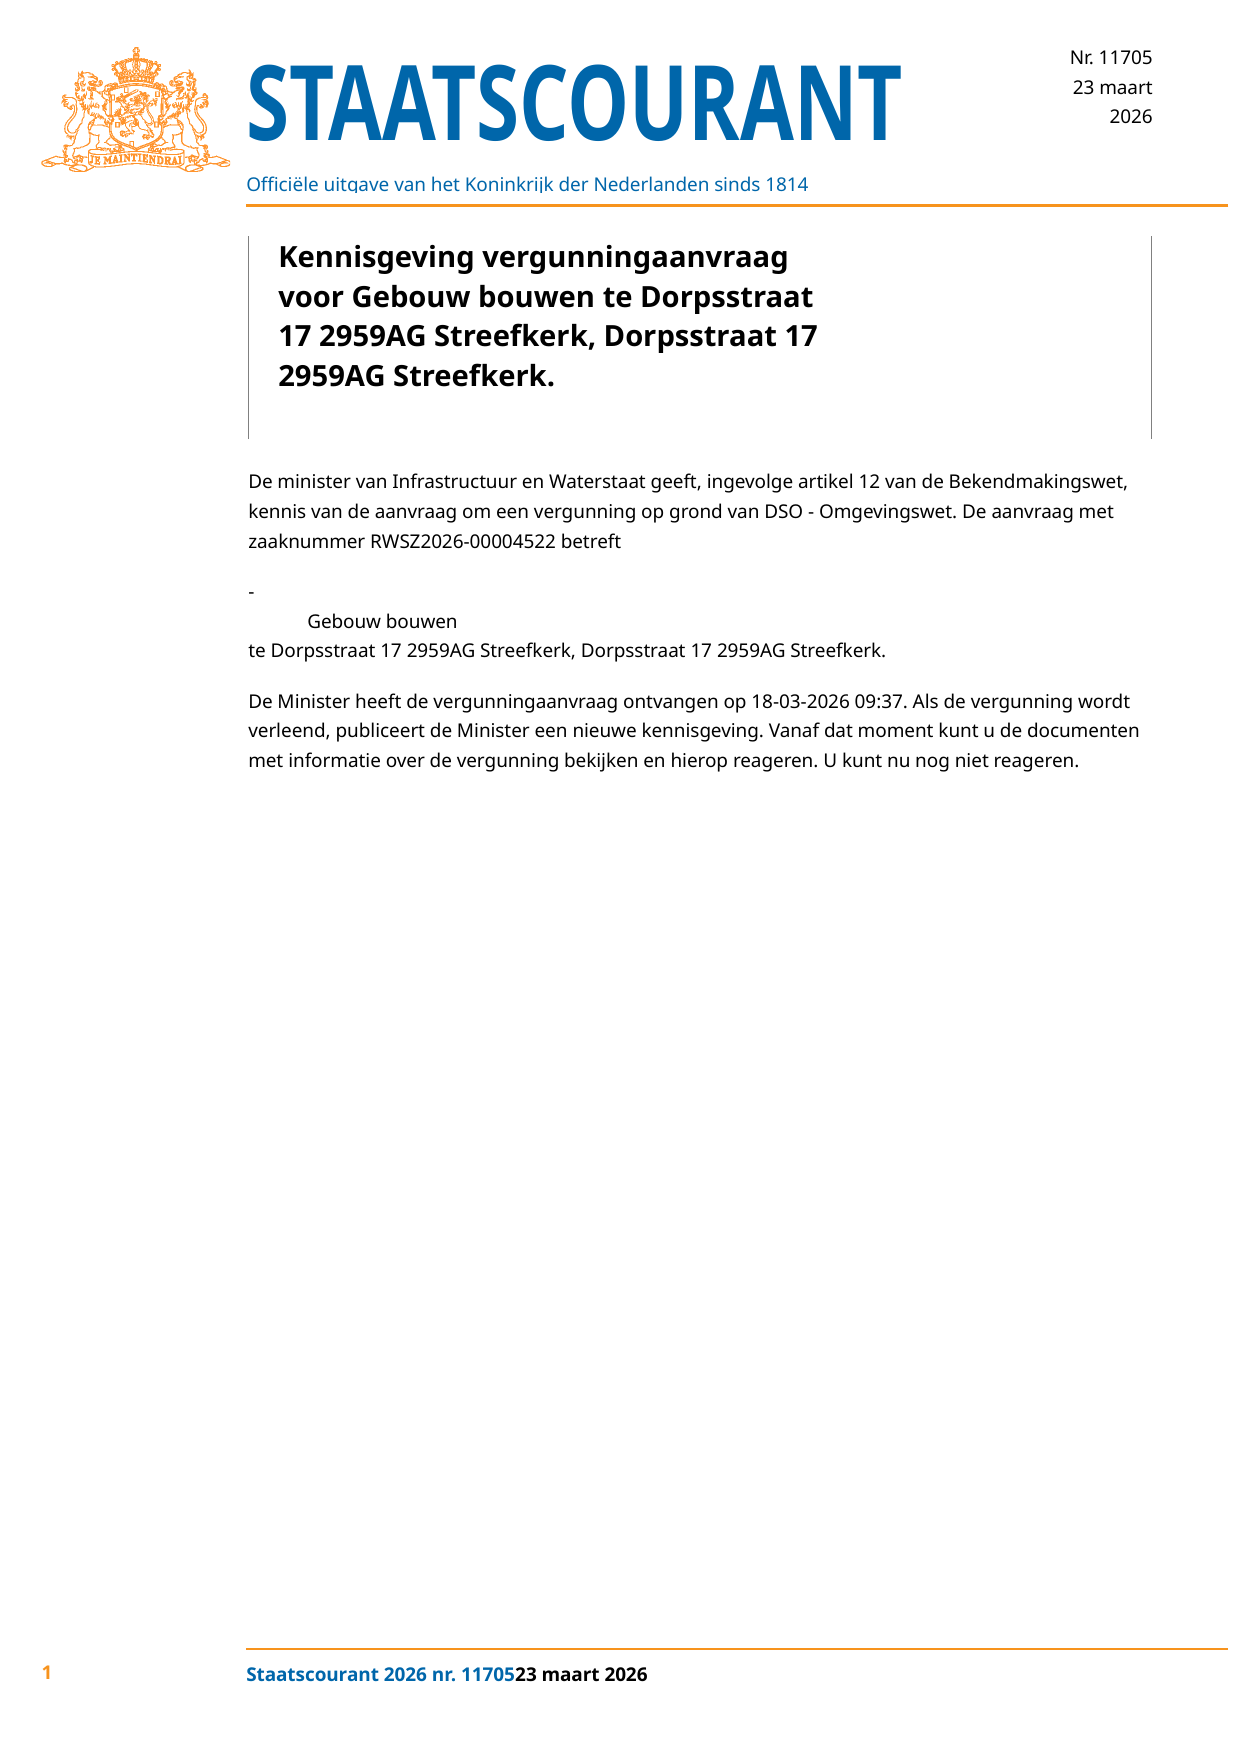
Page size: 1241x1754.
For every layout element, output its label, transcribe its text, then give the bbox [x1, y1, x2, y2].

table_header [1090, 236, 1151, 413]
list Gebouw bouwen [248, 608, 1152, 633]
table_header Kennisgeving vergunningaanvraag voor Gebouw bouwen te Dorpsstraat 17 2959AG Streefkerk, Dorpsstraat 17 2959AG Streefkerk. [249, 236, 850, 439]
table_header [850, 414, 1151, 439]
text De Minister heeft de vergunningaanvraag ontvangen op 18-03-2026 09:37. Als de vergunning wordt verleend, publiceert de Minister een nieuwe kennisgeving. Vanaf dat moment kunt u de documenten met informatie over de vergunning bekijken en hierop reageren. U kunt nu nog niet reageren. [248, 688, 1152, 773]
picture [41, 47, 231, 172]
picture [912, 236, 1090, 414]
text te Dorpsstraat 17 2959AG Streefkerk, Dorpsstraat 17 2959AG Streefkerk. [248, 637, 1152, 663]
text De minister van Infrastructuur en Waterstaat geeft, ingevolge artikel 12 van de Bekendmakingswet, kennis van de aanvraag om een vergunning op grond van DSO - Omgevingswet. De aanvraag met zaaknummer RWSZ2026-00004522 betreft [248, 469, 1152, 553]
table_header [850, 236, 912, 413]
